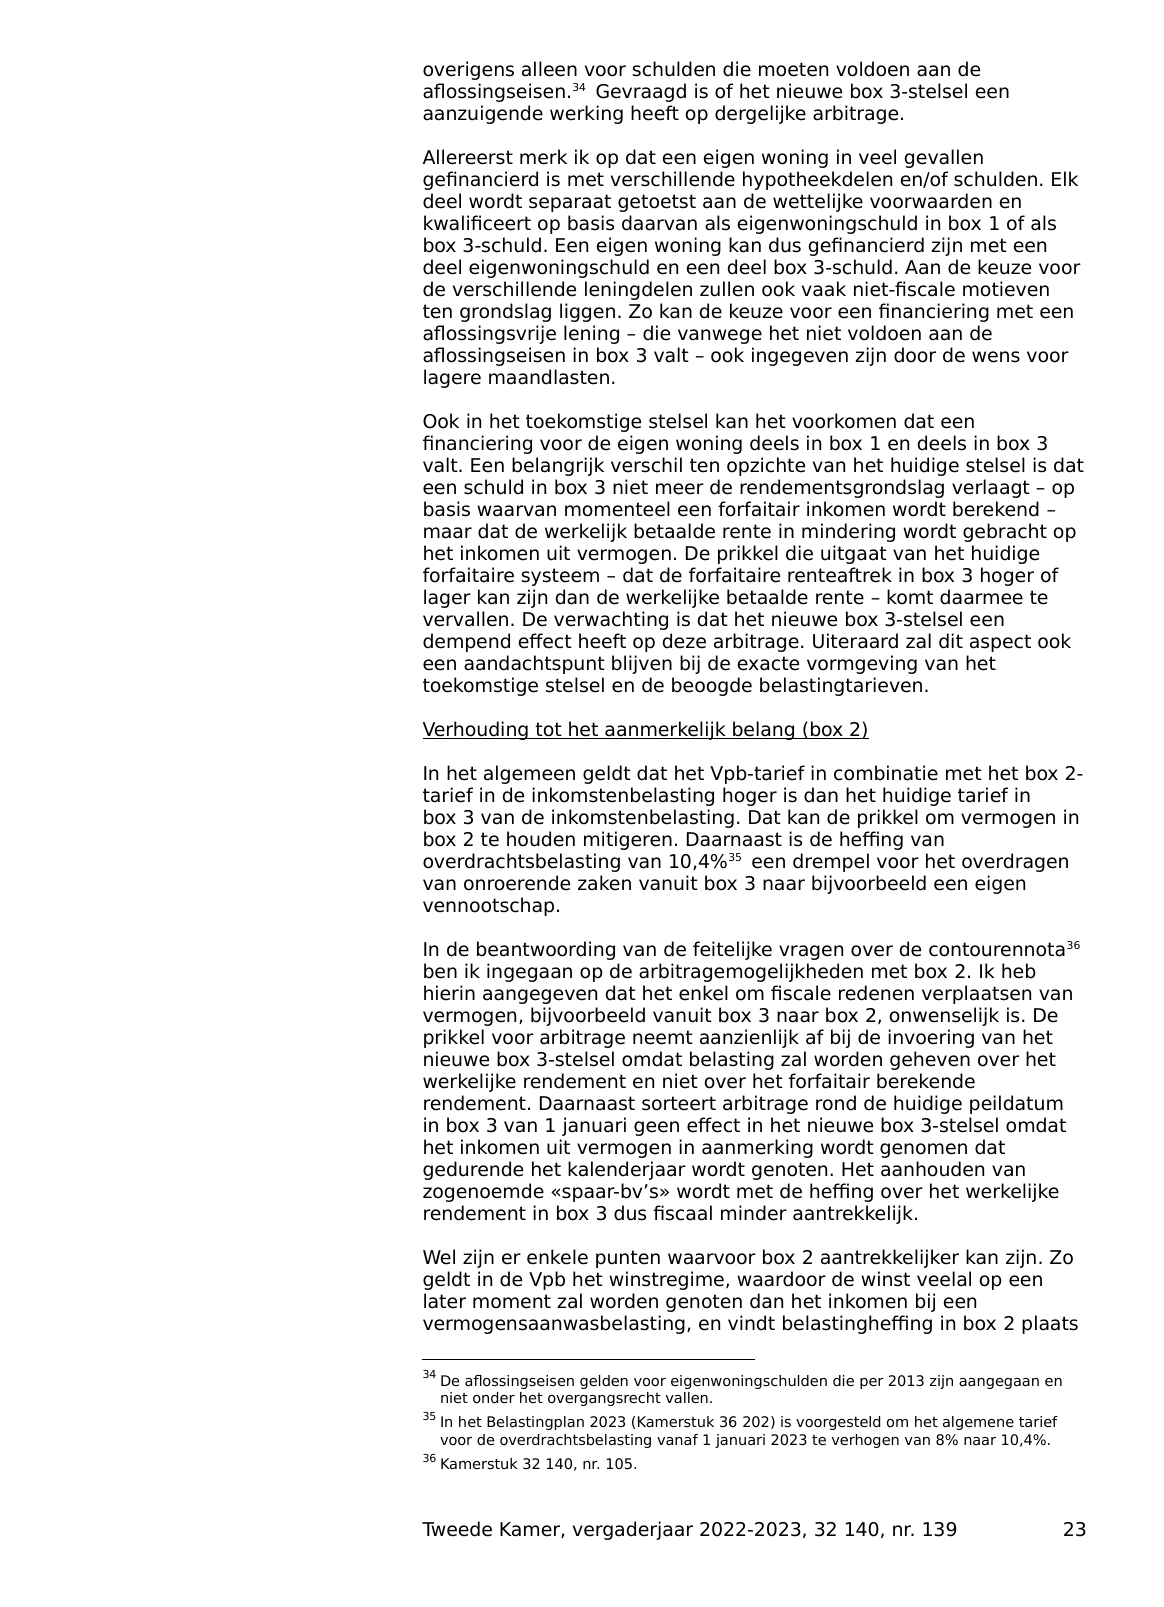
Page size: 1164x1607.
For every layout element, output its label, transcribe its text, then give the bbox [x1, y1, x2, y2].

text Ook in het toekomstige stelsel kan het voorkomen dat een financiering voor de eigen woning deels in box 1 en deels in box 3 valt. Een belangrijk verschil ten opzichte van het huidige stelsel is dat een schuld in box 3 niet meer de rendementsgrondslag verlaagt – op basis waarvan momenteel een forfaitair inkomen wordt berekend – maar dat de werkelijk betaalde rente in mindering wordt gebracht op het inkomen uit vermogen. De prikkel die uitgaat van het huidige forfaitaire systeem – dat de forfaitaire renteaftrek in box 3 hoger of lager kan zijn dan de werkelijke betaalde rente – komt daarmee te vervallen. De verwachting is dat het nieuwe box 3-stelsel een dempend effect heeft op deze arbitrage. Uiteraard zal dit aspect ook een aandachtspunt blijven bij de exacte vormgeving van het toekomstige stelsel en de beoogde belastingtarieven. [422, 411, 1087, 697]
text Wel zijn er enkele punten waarvoor box 2 aantrekkelijker kan zijn. Zo geldt in de Vpb het winstregime, waardoor de winst veelal op een later moment zal worden genoten dan het inkomen bij een vermogensaanwasbelasting, en vindt belastingheffing in box 2 plaats [422, 1247, 1087, 1335]
text In het algemeen geldt dat het Vpb-tarief in combinatie met het box 2-tarief in de inkomstenbelasting hoger is dan het huidige tarief in box 3 van de inkomstenbelasting. Dat kan de prikkel om vermogen in box 2 te houden mitigeren. Daarnaast is de heffing van overdrachtsbelasting van 10,4% een drempel voor het overdragen van onroerende zaken vanuit box 3 naar bijvoorbeeld een eigen vennootschap. [422, 763, 1087, 917]
text overigens alleen voor schulden die moeten voldoen aan de aflossingseisen. Gevraagd is of het nieuwe box 3-stelsel een aanzuigende werking heeft op dergelijke arbitrage. [422, 59, 1087, 125]
text De aflossingseisen gelden voor eigenwoningschulden die per 2013 zijn aangegaan en niet onder het overgangsrecht vallen. [422, 1368, 1087, 1407]
text In de beantwoording van de feitelijke vragen over de contourennota ben ik ingegaan op de arbitragemogelijkheden met box 2. Ik heb hierin aangegeven dat het enkel om fiscale redenen verplaatsen van vermogen, bijvoorbeeld vanuit box 3 naar box 2, onwenselijk is. De prikkel voor arbitrage neemt aanzienlijk af bij de invoering van het nieuwe box 3-stelsel omdat belasting zal worden geheven over het werkelijke rendement en niet over het forfaitair berekende rendement. Daarnaast sorteert arbitrage rond de huidige peildatum in box 3 van 1 januari geen effect in het nieuwe box 3-stelsel omdat het inkomen uit vermogen in aanmerking wordt genomen dat gedurende het kalenderjaar wordt genoten. Het aanhouden van zogenoemde «spaar-bv’s» wordt met de heffing over het werkelijke rendement in box 3 dus fiscaal minder aantrekkelijk. [422, 939, 1087, 1225]
text Allereerst merk ik op dat een eigen woning in veel gevallen gefinancierd is met verschillende hypotheekdelen en/of schulden. Elk deel wordt separaat getoetst aan de wettelijke voorwaarden en kwalificeert op basis daarvan als eigenwoningschuld in box 1 of als box 3-schuld. Een eigen woning kan dus gefinancierd zijn met een deel eigenwoningschuld en een deel box 3-schuld. Aan de keuze voor de verschillende leningdelen zullen ook vaak niet-fiscale motieven ten grondslag liggen. Zo kan de keuze voor een financiering met een aflossingsvrije lening – die vanwege het niet voldoen aan de aflossingseisen in box 3 valt – ook ingegeven zijn door de wens voor lagere maandlasten. [422, 147, 1087, 389]
text In het Belastingplan 2023 (Kamerstuk 36 202) is voorgesteld om het algemene tarief voor de overdrachtsbelasting vanaf 1 januari 2023 te verhogen van 8% naar 10,4%. [422, 1410, 1087, 1449]
subtitle Verhouding tot het aanmerkelijk belang (box 2) [422, 719, 1087, 741]
text Kamerstuk 32 140, nr. 105. [422, 1452, 1087, 1474]
